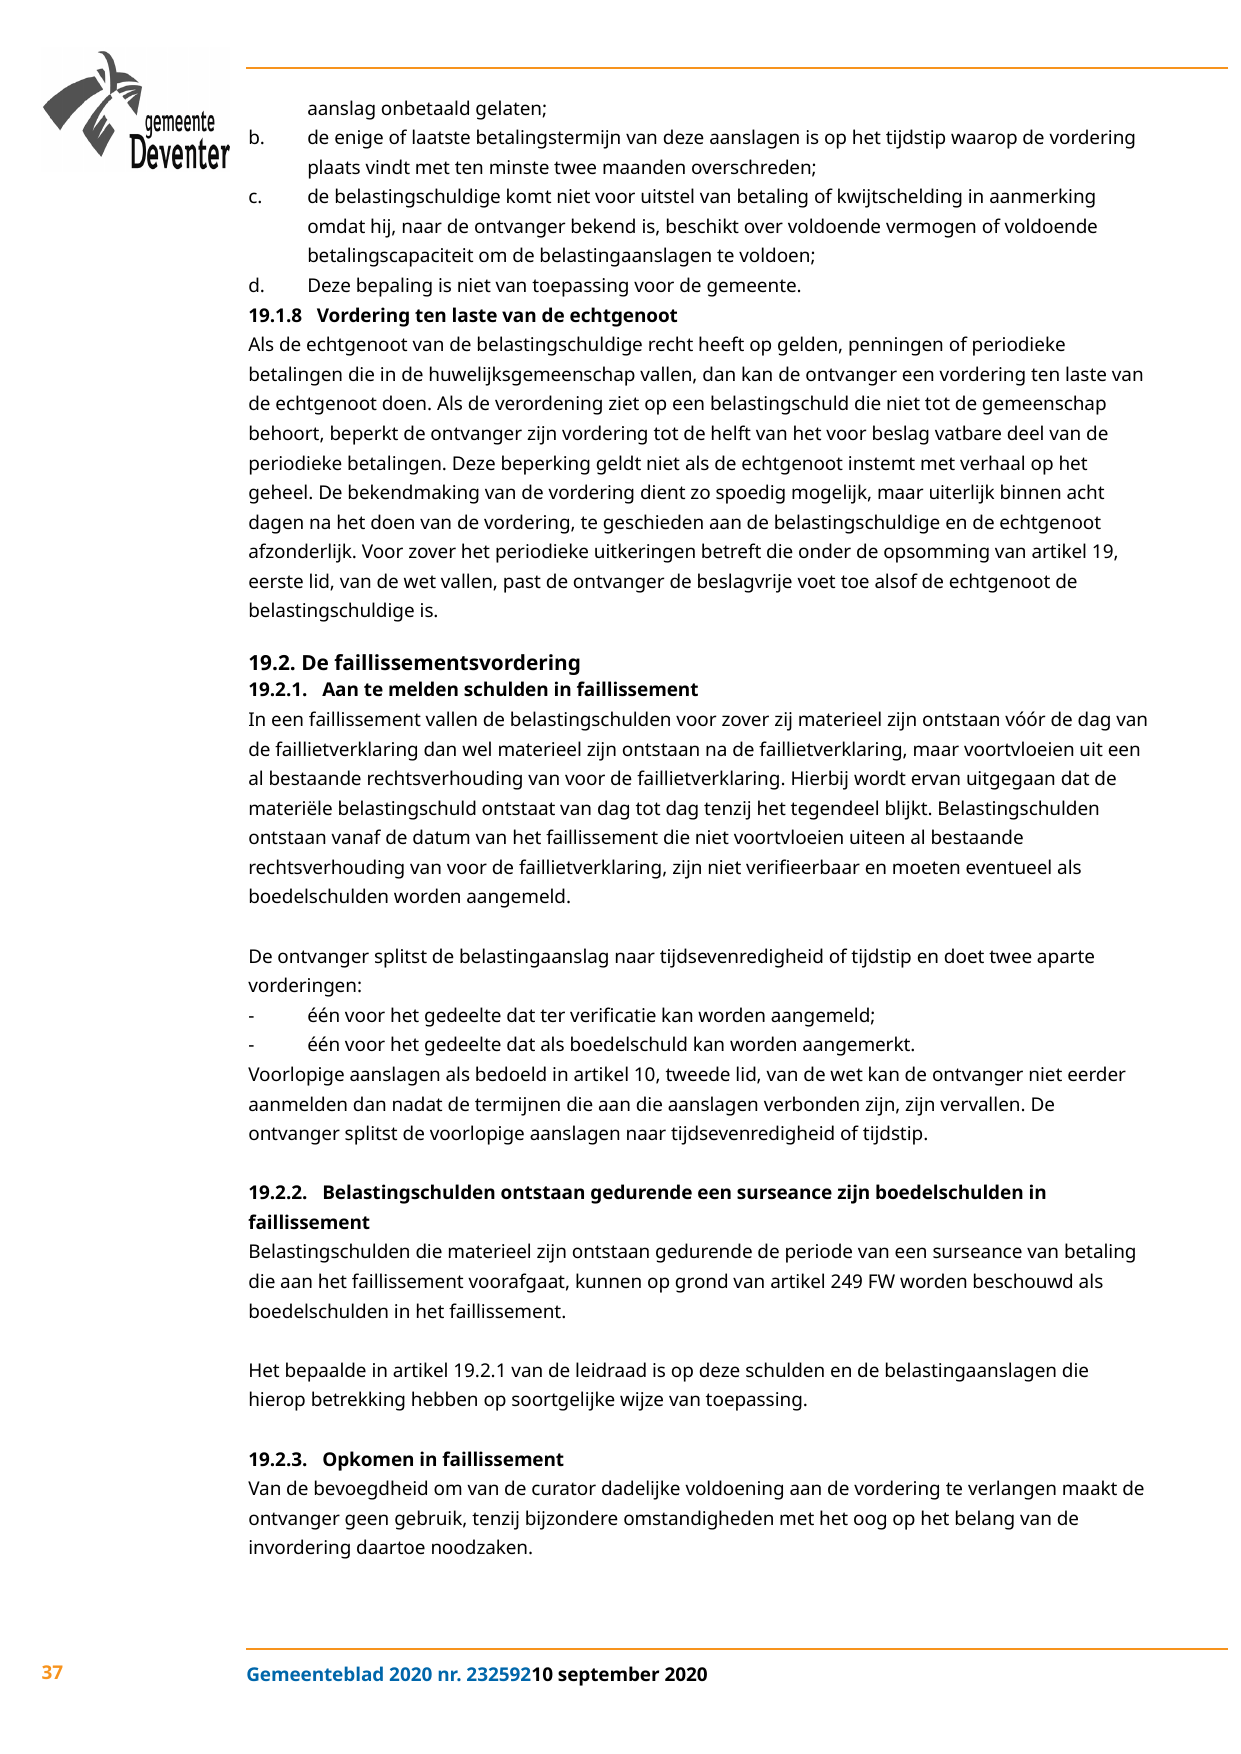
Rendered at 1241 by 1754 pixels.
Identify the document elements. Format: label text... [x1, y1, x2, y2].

text 19.2.3. Opkomen in faillissement [248, 1446, 1152, 1471]
text Belastingschulden die materieel zijn ontstaan gedurende de periode van een surseance van betaling die aan het faillissement voorafgaat, kunnen op grond van artikel 249 FW worden beschouwd als boedelschulden in het faillissement. [248, 1239, 1152, 1323]
text 19.2.2. Belastingschulden ontstaan gedurende een surseance zijn boedelschulden in faillissement [248, 1179, 1152, 1235]
text In een faillissement vallen de belastingschulden voor zover zij materieel zijn ontstaan vóór de dag van de faillietverklaring dan wel materieel zijn ontstaan na de faillietverklaring, maar voortvloeien uit een al bestaande rechtsverhouding van voor de faillietverklaring. Hierbij wordt ervan uitgegaan dat de materiële belastingschuld ontstaat van dag tot dag tenzij het tegendeel blijkt. Belastingschulden ontstaan vanaf de datum van het faillissement die niet voortvloeien uiteen al bestaande rechtsverhouding van voor de faillietverklaring, zijn niet verifieerbaar en moeten eventueel als boedelschulden worden aangemeld. [248, 706, 1152, 909]
list Deze bepaling is niet van toepassing voor de gemeente. [248, 272, 1152, 298]
list de enige of laatste betalingstermijn van deze aanslagen is op het tijdstip waarop de vordering plaats vindt met ten minste twee maanden overschreden; [248, 124, 1152, 180]
picture [41, 47, 231, 172]
text Voorlopige aanslagen als bedoeld in artikel 10, tweede lid, van de wet kan de ontvanger niet eerder aanmelden dan nadat de termijnen die aan die aanslagen verbonden zijn, zijn vervallen. De ontvanger splitst de voorlopige aanslagen naar tijdsevenredigheid of tijdstip. [248, 1061, 1152, 1146]
text De ontvanger splitst de belastingaanslag naar tijdsevenredigheid of tijdstip en doet twee aparte vorderingen: [248, 943, 1152, 998]
text Het bepaalde in artikel 19.2.1 van de leidraad is op deze schulden en de belastingaanslagen die hierop betrekking hebben op soortgelijke wijze van toepassing. [248, 1357, 1152, 1412]
text Van de bevoegdheid om van de curator dadelijke voldoening aan de vordering te verlangen maakt de ontvanger geen gebruik, tenzij bijzondere omstandigheden met het oog op het belang van de invordering daartoe noodzaken. [248, 1475, 1152, 1560]
text 19.2. De faillissementsvordering [248, 648, 1152, 677]
text 19.1.8 Vordering ten laste van de echtgenoot [248, 302, 1152, 328]
text 19.2.1. Aan te melden schulden in faillissement [248, 677, 1152, 702]
text Als de echtgenoot van de belastingschuldige recht heeft op gelden, penningen of periodieke betalingen die in de huwelijksgemeenschap vallen, dan kan de ontvanger een vordering ten laste van de echtgenoot doen. Als de verordening ziet op een belastingschuld die niet tot de gemeenschap behoort, beperkt de ontvanger zijn vordering tot de helft van het voor beslag vatbare deel van de periodieke betalingen. Deze beperking geldt niet als de echtgenoot instemt met verhaal op het geheel. De bekendmaking van de vordering dient zo spoedig mogelijk, maar uiterlijk binnen acht dagen na het doen van de vordering, te geschieden aan de belastingschuldige en de echtgenoot afzonderlijk. Voor zover het periodieke uitkeringen betreft die onder de opsomming van artikel 19, eerste lid, van de wet vallen, past de ontvanger de beslagvrije voet toe alsof de echtgenoot de belastingschuldige is. [248, 331, 1152, 623]
list aanslag onbetaald gelaten; [248, 95, 1152, 121]
list de belastingschuldige komt niet voor uitstel van betaling of kwijtschelding in aanmerking omdat hij, naar de ontvanger bekend is, beschikt over voldoende vermogen of voldoende betalingscapaciteit om de belastingaanslagen te voldoen; [248, 183, 1152, 268]
list één voor het gedeelte dat als boedelschuld kan worden aangemerkt. [248, 1032, 1152, 1057]
list één voor het gedeelte dat ter verificatie kan worden aangemeld; [248, 1002, 1152, 1028]
